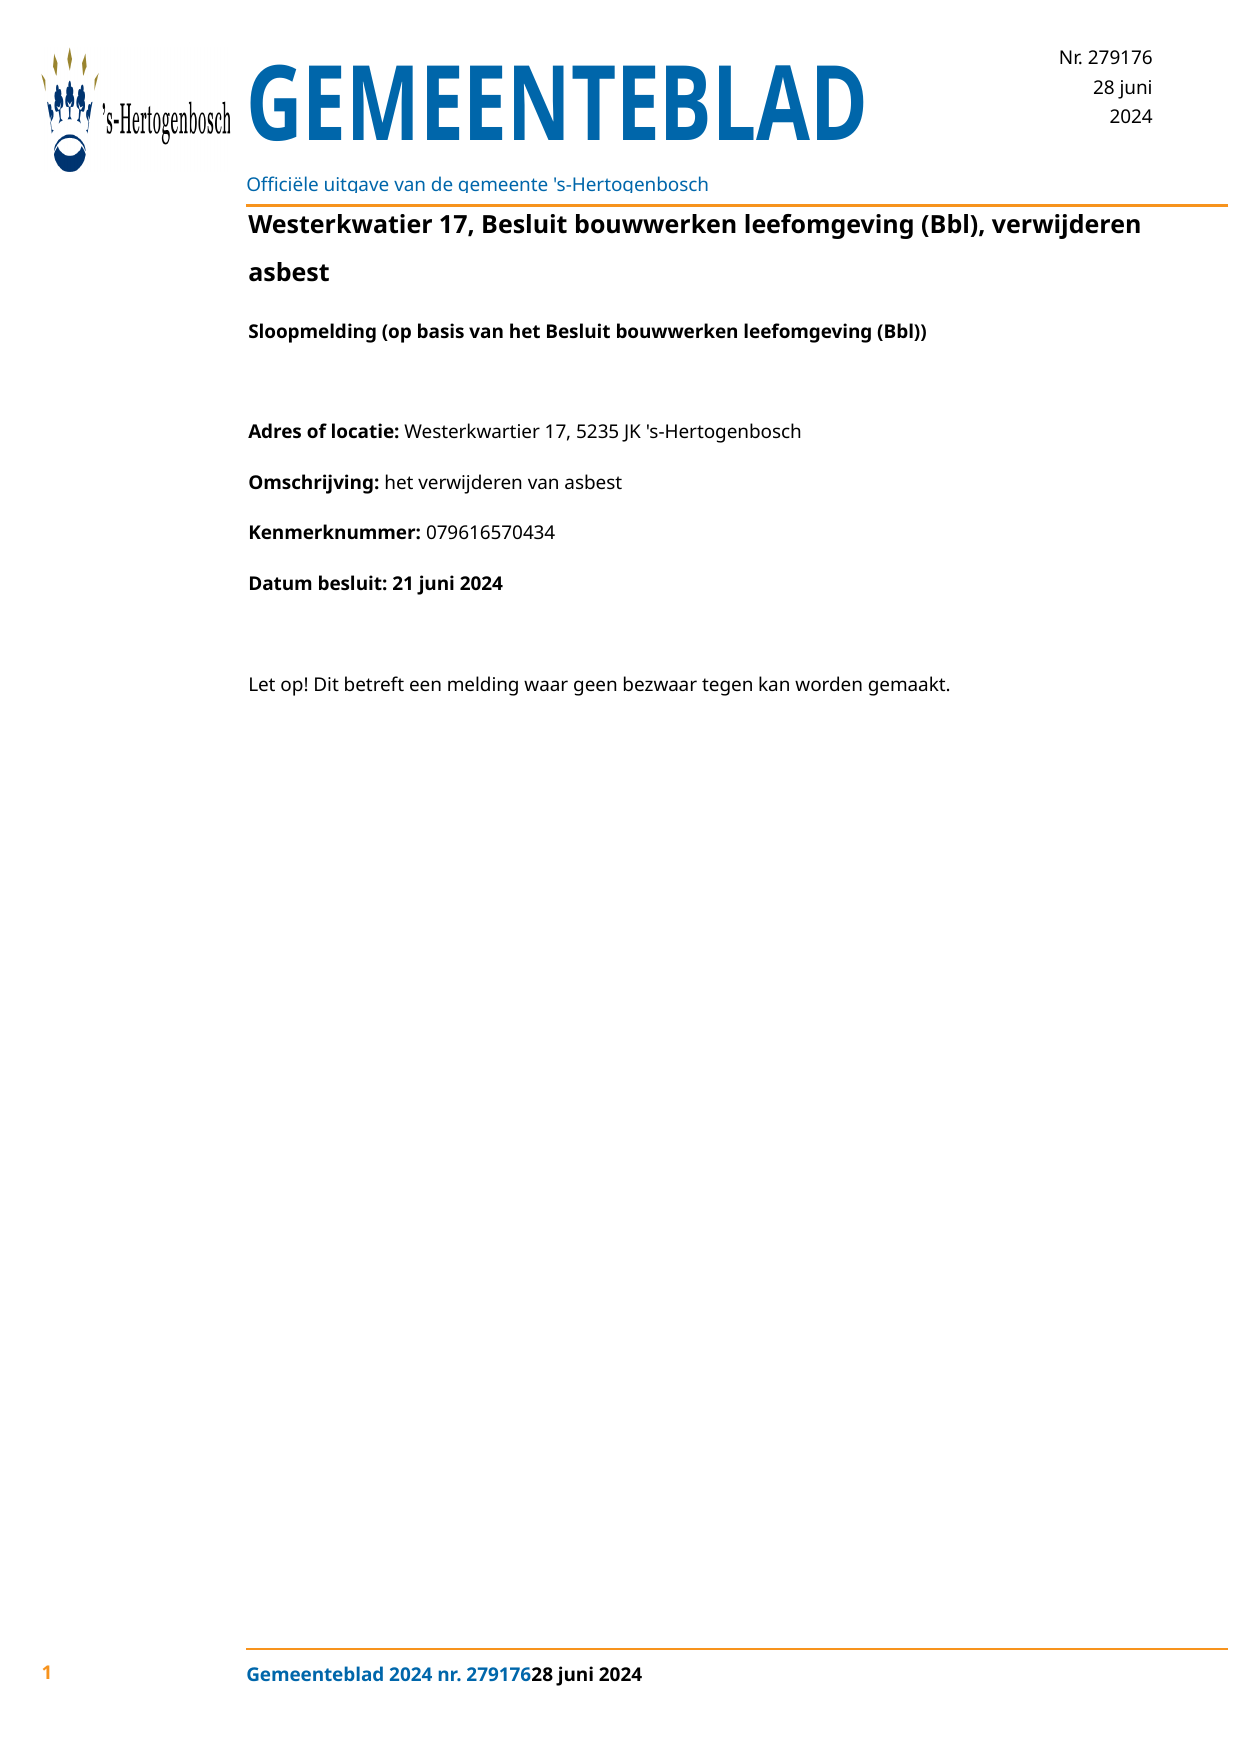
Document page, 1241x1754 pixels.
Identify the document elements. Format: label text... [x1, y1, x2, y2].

text Omschrijving: het verwijderen van asbest [248, 469, 1152, 495]
text Adres of locatie: Westerkwartier 17, 5235 JK 's-Hertogenbosch [248, 419, 1152, 444]
picture [41, 47, 231, 172]
text Kenmerknummer: 079616570434 [248, 519, 1152, 545]
text Let op! Dit betreft een melding waar geen bezwaar tegen kan worden gemaakt. [248, 671, 1152, 697]
text Sloopmelding (op basis van het Besluit bouwwerken leefomgeving (Bbl)) [248, 318, 1152, 344]
text Datum besluit: 21 juni 2024 [248, 570, 1152, 596]
text Westerkwatier 17, Besluit bouwwerken leefomgeving (Bbl), verwijderen asbest [248, 207, 1152, 288]
